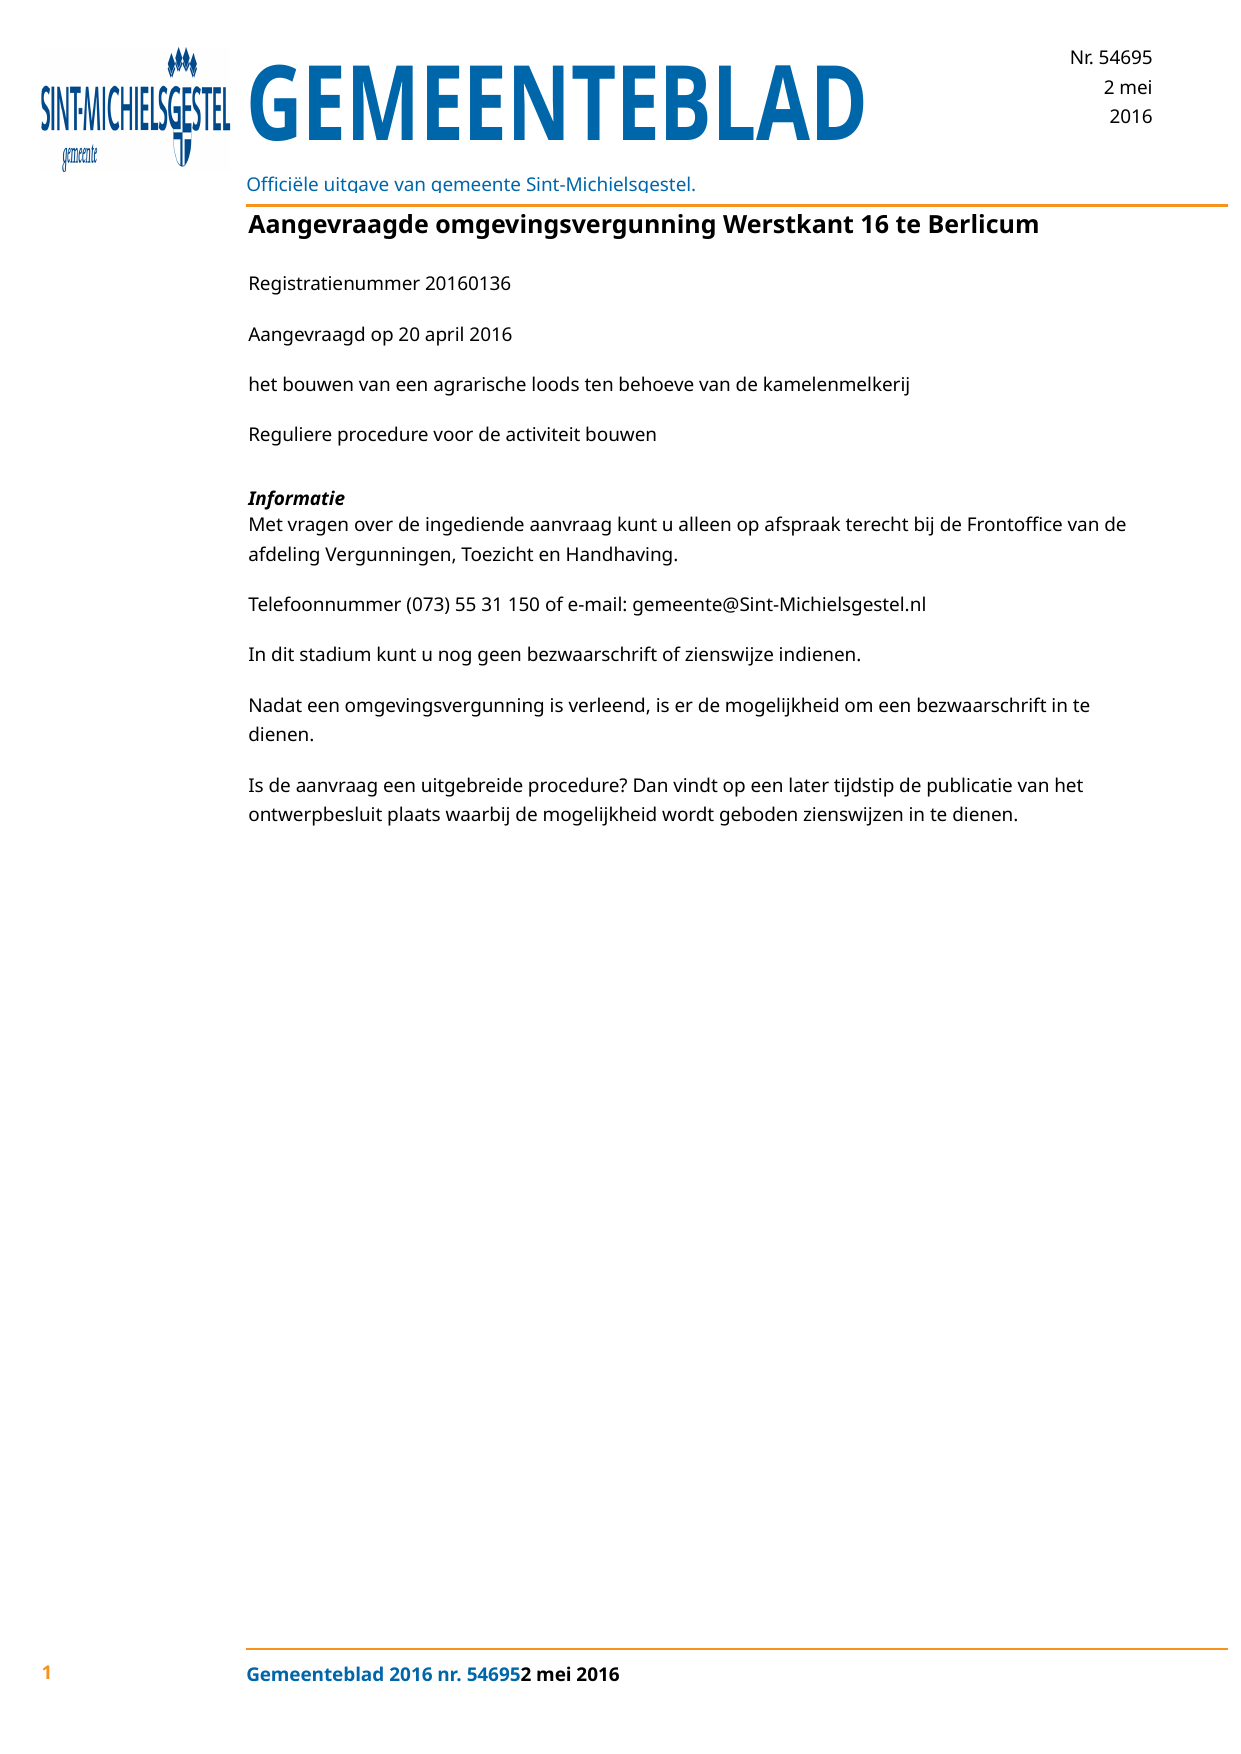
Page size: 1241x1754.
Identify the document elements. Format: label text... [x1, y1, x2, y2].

text het bouwen van een agrarische loods ten behoeve van de kamelenmelkerij [248, 371, 1152, 397]
text Informatie [248, 486, 1152, 511]
text In dit stadium kunt u nog geen bezwaarschrift of zienswijze indienen. [248, 642, 1152, 667]
picture [41, 47, 231, 172]
text Aangevraagde omgevingsvergunning Werstkant 16 te Berlicum [248, 207, 1152, 241]
text Nadat een omgevingsvergunning is verleend, is er de mogelijkheid om een bezwaarschrift in te dienen. [248, 692, 1152, 747]
text Is de aanvraag een uitgebreide procedure? Dan vindt op een later tijdstip de publicatie van het ontwerpbesluit plaats waarbij de mogelijkheid wordt geboden zienswijzen in te dienen. [248, 772, 1152, 827]
text Telefoonnummer (073) 55 31 150 of e-mail: gemeente@Sint-Michielsgestel.nl [248, 591, 1152, 617]
text Met vragen over de ingediende aanvraag kunt u alleen op afspraak terecht bij de Frontoffice van de afdeling Vergunningen, Toezicht en Handhaving. [248, 511, 1152, 567]
text Registratienummer 20160136 [248, 270, 1152, 296]
text Aangevraagd op 20 april 2016 [248, 321, 1152, 346]
text Reguliere procedure voor de activiteit bouwen [248, 422, 1152, 447]
